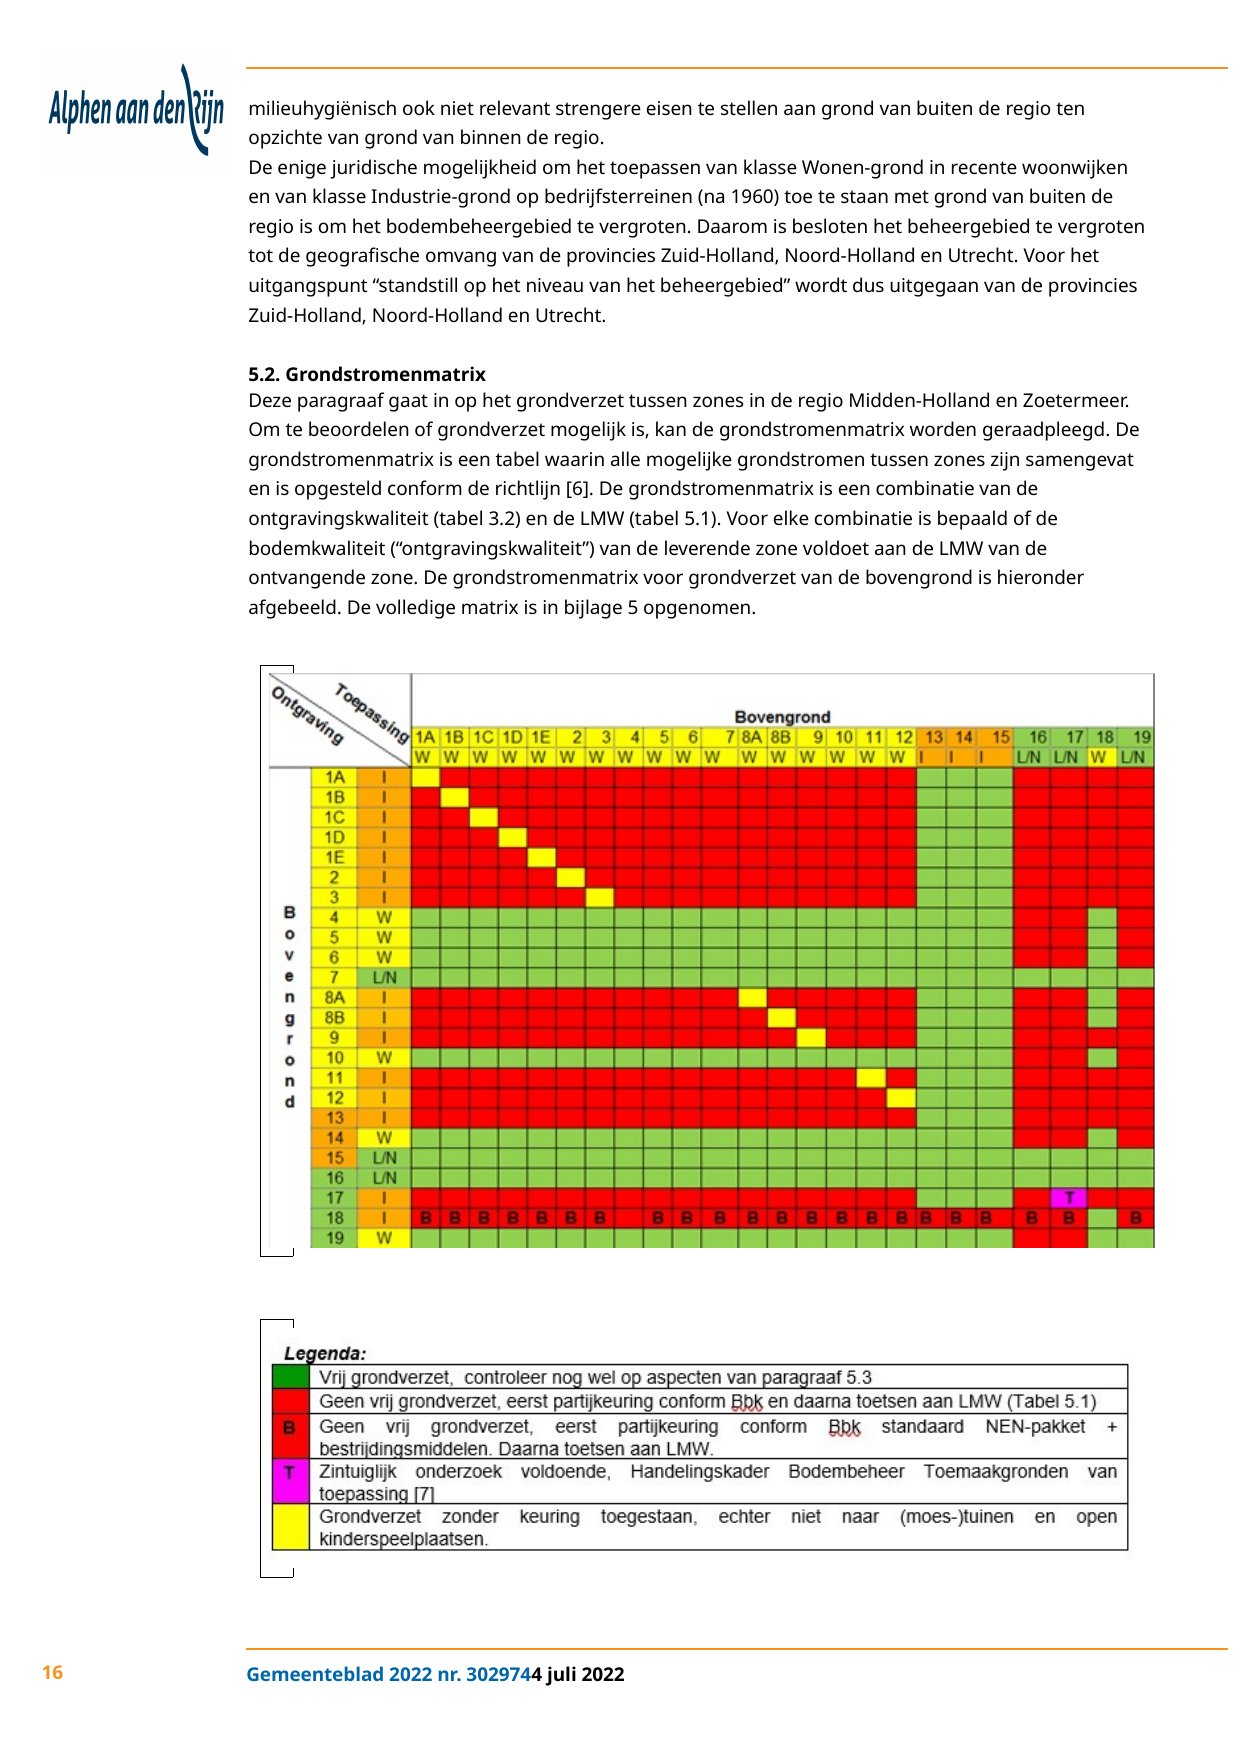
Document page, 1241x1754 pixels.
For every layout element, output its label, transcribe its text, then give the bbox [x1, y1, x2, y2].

picture [41, 47, 231, 172]
text De enige juridische mogelijkheid om het toepassen van klasse Wonen-grond in recente woonwijken en van klasse Industrie-grond op bedrijfsterreinen (na 1960) toe te staan met grond van buiten de regio is om het bodembeheergebied te vergroten. Daarom is besloten het beheergebied te vergroten tot de geografische omvang van de provincies Zuid-Holland, Noord-Holland en Utrecht. Voor het uitgangspunt “standstill op het niveau van het beheergebied” wordt dus uitgegaan van de provincies Zuid-Holland, Noord-Holland en Utrecht. [248, 154, 1152, 328]
picture [268, 1328, 1155, 1568]
picture [268, 673, 1155, 1248]
text Deze paragraaf gaat in op het grondverzet tussen zones in de regio Midden-Holland en Zoetermeer. Om te beoordelen of grondverzet mogelijk is, kan de grondstromenmatrix worden geraadpleegd. De grondstromenmatrix is een tabel waarin alle mogelijke grondstromen tussen zones zijn samengevat en is opgesteld conform de richtlijn [6]. De grondstromenmatrix is een combinatie van de ontgravingskwaliteit (tabel 3.2) en de LMW (tabel 5.1). Voor elke combinatie is bepaald of de bodemkwaliteit (“ontgravingskwaliteit”) van de leverende zone voldoet aan de LMW van de ontvangende zone. De grondstromenmatrix voor grondverzet van de bovengrond is hieronder afgebeeld. De volledige matrix is in bijlage 5 opgenomen. [248, 387, 1152, 619]
text milieuhygiënisch ook niet relevant strengere eisen te stellen aan grond van buiten de regio ten opzichte van grond van binnen de regio. [248, 95, 1152, 150]
text 5.2. Grondstromenmatrix [248, 361, 1152, 387]
